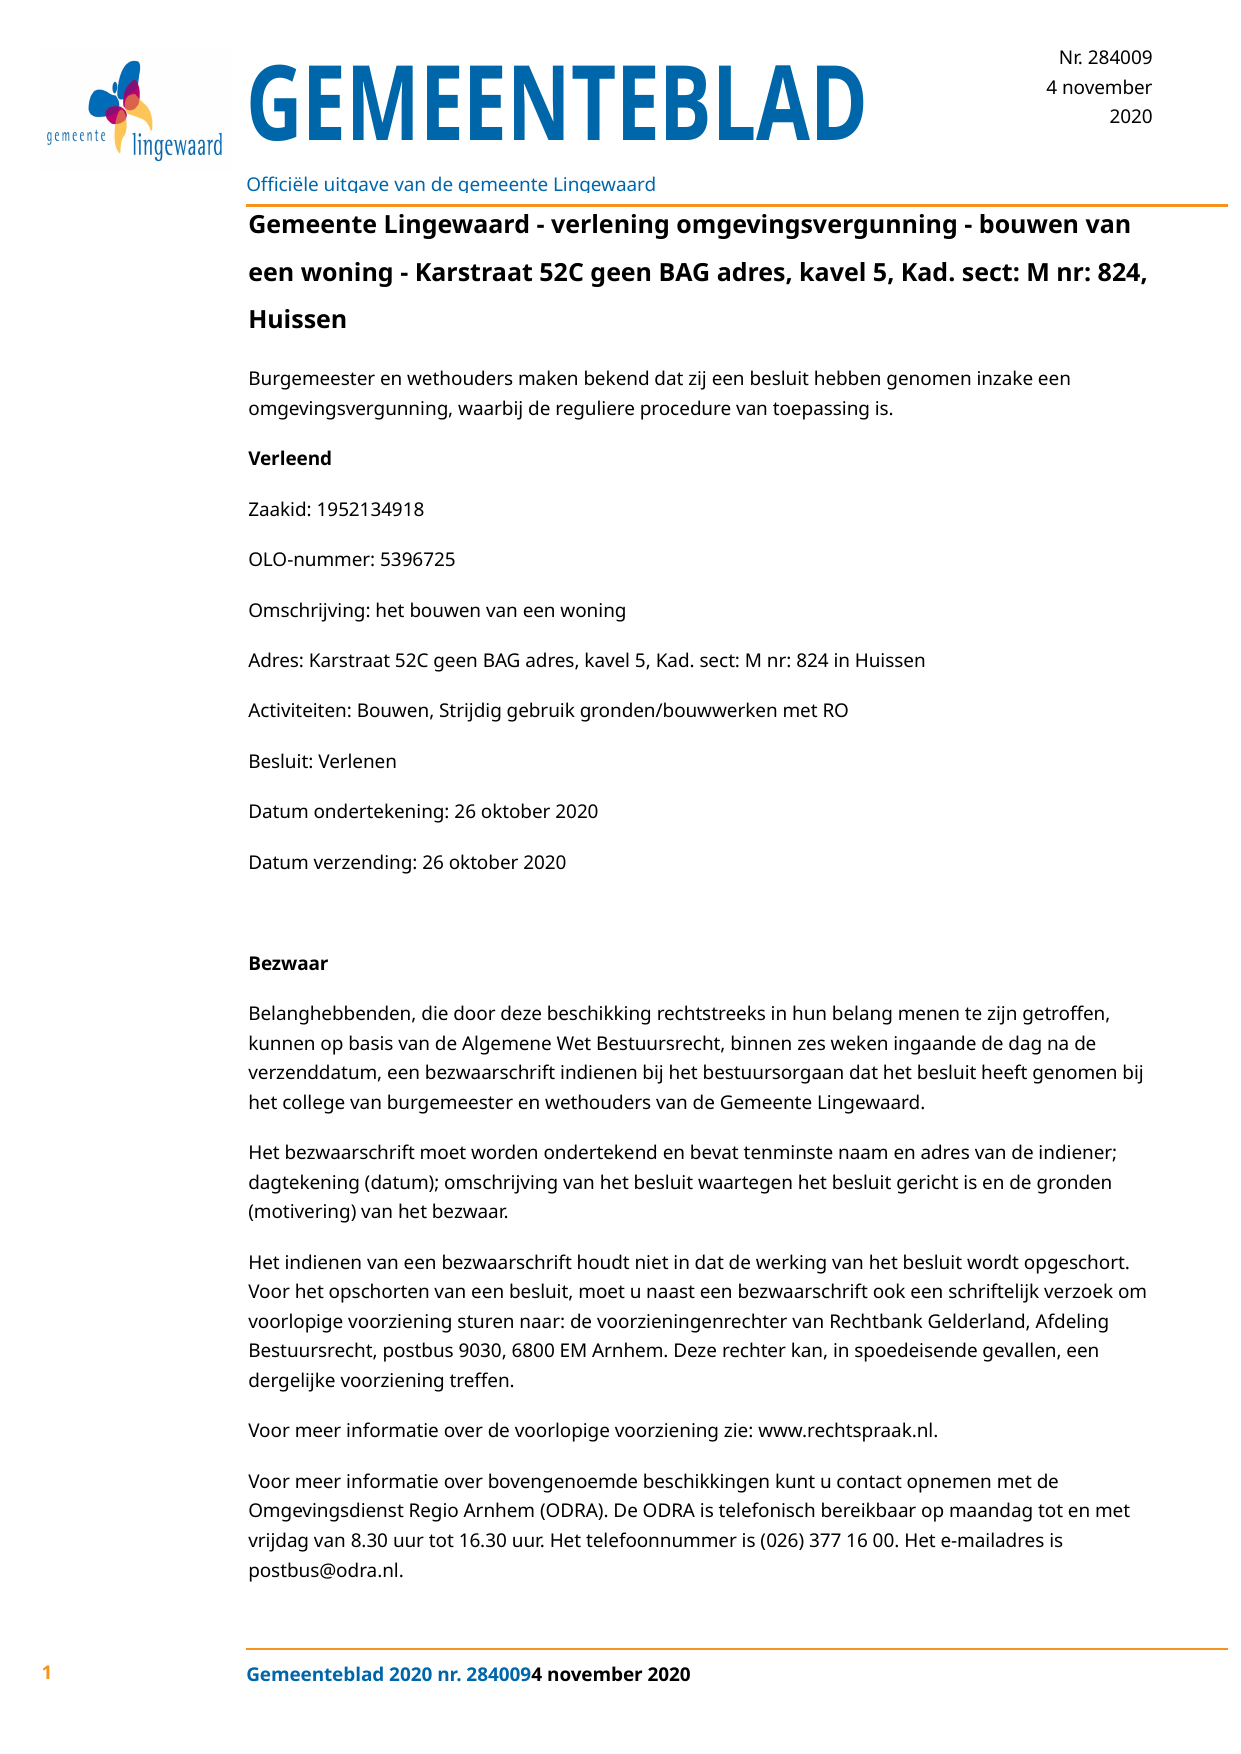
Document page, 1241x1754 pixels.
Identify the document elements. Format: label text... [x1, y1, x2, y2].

text Het indienen van een bezwaarschrift houdt niet in dat de werking van het besluit wordt opgeschort. Voor het opschorten van een besluit, moet u naast een bezwaarschrift ook een schriftelijk verzoek om voorlopige voorziening sturen naar: de voorzieningenrechter van Rechtbank Gelderland, Afdeling Bestuursrecht, postbus 9030, 6800 EM Arnhem. Deze rechter kan, in spoedeisende gevallen, een dergelijke voorziening treffen. [248, 1249, 1152, 1393]
text Adres: Karstraat 52C geen BAG adres, kavel 5, Kad. sect: M nr: 824 in Huissen [248, 647, 1152, 673]
text Burgemeester en wethouders maken bekend dat zij een besluit hebben genomen inzake een omgevingsvergunning, waarbij de reguliere procedure van toepassing is. [248, 366, 1152, 421]
text Omschrijving: het bouwen van een woning [248, 597, 1152, 622]
picture [41, 47, 231, 172]
text Gemeente Lingewaard - verlening omgevingsvergunning - bouwen van een woning - Karstraat 52C geen BAG adres, kavel 5, Kad. sect: M nr: 824, Huissen [248, 207, 1152, 336]
text Belanghebbenden, die door deze beschikking rechtstreeks in hun belang menen te zijn getroffen, kunnen op basis van de Algemene Wet Bestuursrecht, binnen zes weken ingaande de dag na de verzenddatum, een bezwaarschrift indienen bij het bestuursorgaan dat het besluit heeft genomen bij het college van burgemeester en wethouders van de Gemeente Lingewaard. [248, 1000, 1152, 1114]
text Datum verzending: 26 oktober 2020 [248, 849, 1152, 874]
text Voor meer informatie over de voorlopige voorziening zie: www.rechtspraak.nl. [248, 1418, 1152, 1443]
text Datum ondertekening: 26 oktober 2020 [248, 798, 1152, 824]
text Verleend [248, 446, 1152, 471]
text Besluit: Verlenen [248, 748, 1152, 774]
text Bezwaar [248, 950, 1152, 975]
text Voor meer informatie over bovengenoemde beschikkingen kunt u contact opnemen met de Omgevingsdienst Regio Arnhem (ODRA). De ODRA is telefonisch bereikbaar op maandag tot en met vrijdag van 8.30 uur tot 16.30 uur. Het telefoonnummer is (026) 377 16 00. Het e-mailadres is postbus@odra.nl. [248, 1468, 1152, 1582]
text Zaakid: 1952134918 [248, 496, 1152, 522]
text OLO-nummer: 5396725 [248, 546, 1152, 572]
text Activiteiten: Bouwen, Strijdig gebruik gronden/bouwwerken met RO [248, 698, 1152, 723]
text Het bezwaarschrift moet worden ondertekend en bevat tenminste naam en adres van de indiener; dagtekening (datum); omschrijving van het besluit waartegen het besluit gericht is en de gronden (motivering) van het bezwaar. [248, 1139, 1152, 1224]
